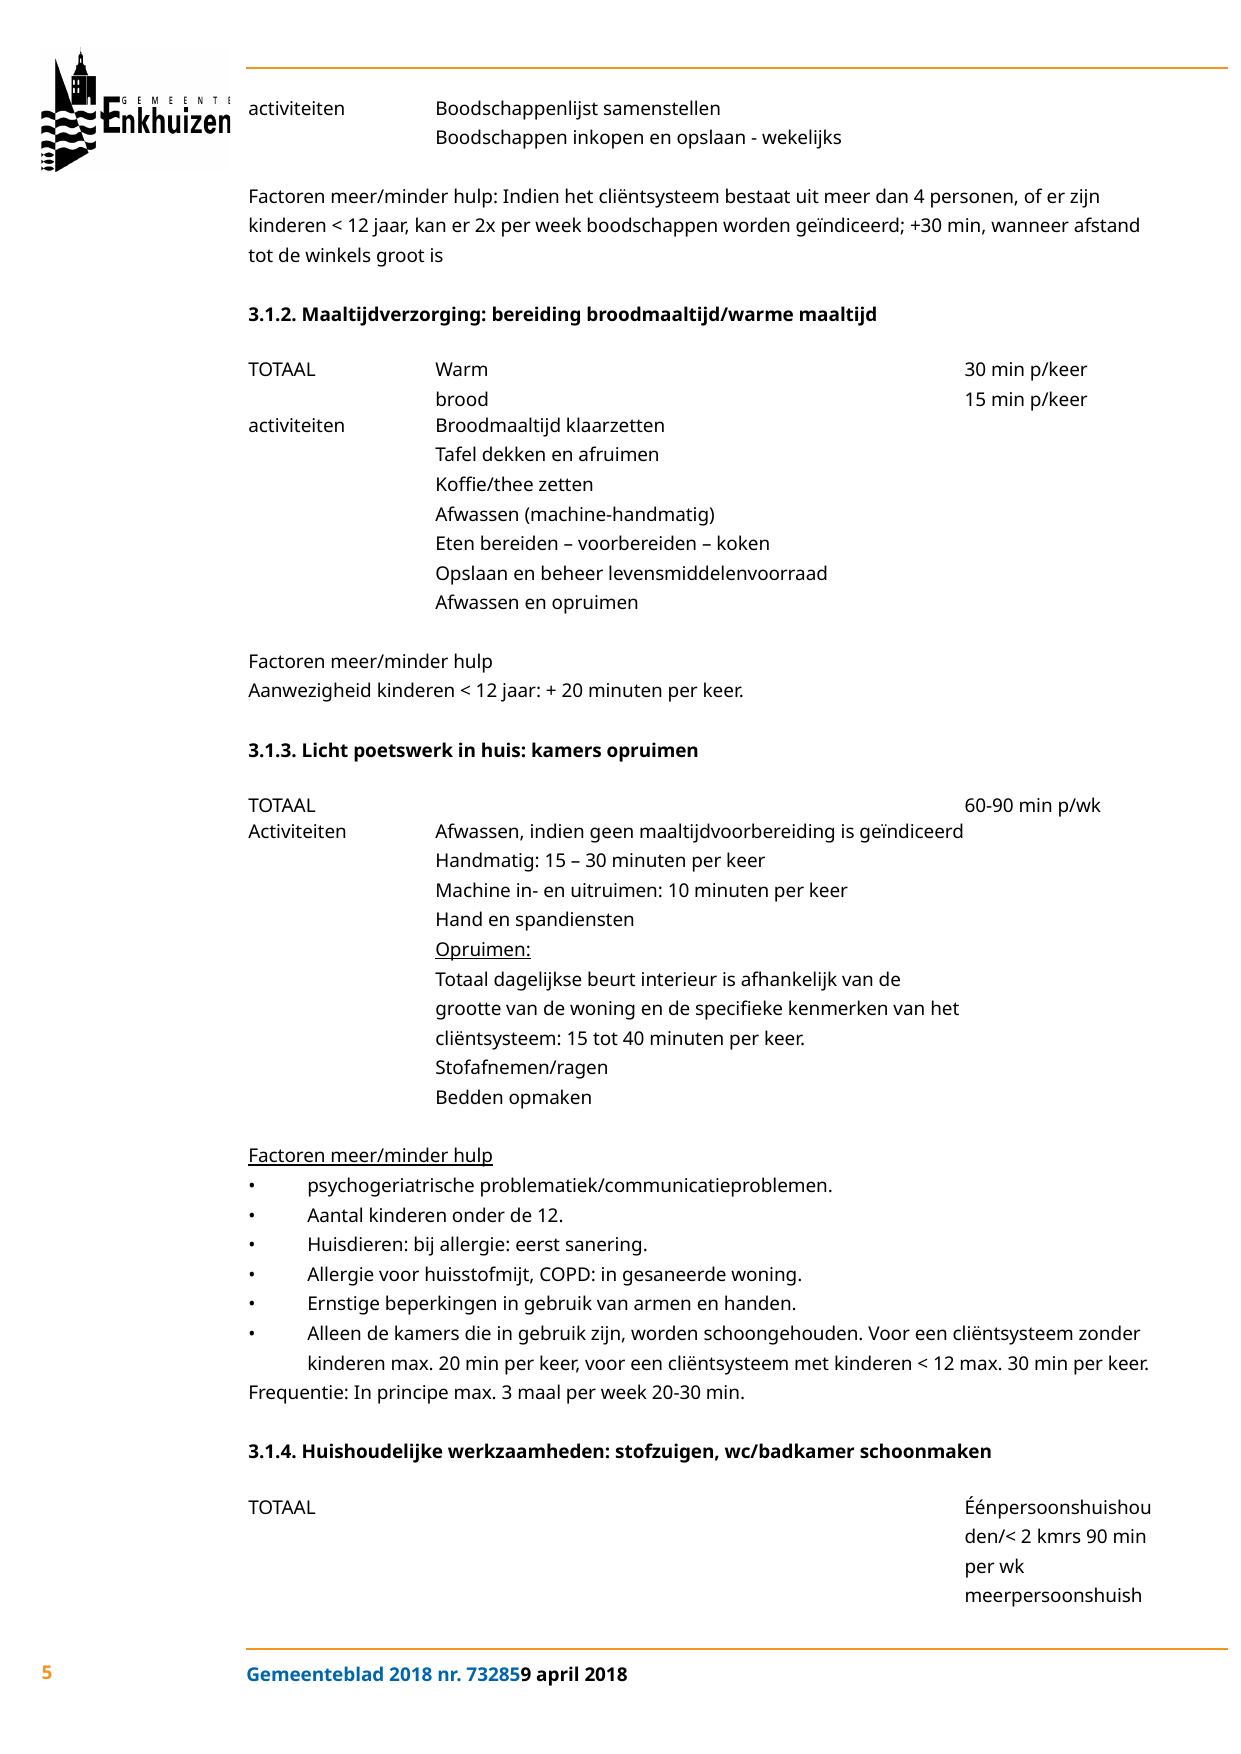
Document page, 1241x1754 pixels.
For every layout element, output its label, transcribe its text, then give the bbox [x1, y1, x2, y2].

text Factoren meer/minder hulp [248, 1143, 1152, 1168]
list Ernstige beperkingen in gebruik van armen en handen. [248, 1291, 1152, 1316]
table_cell [964, 412, 1152, 615]
list Huisdieren: bij allergie: eerst sanering. [248, 1231, 1152, 1257]
table_header [435, 792, 964, 818]
text 3.1.3. Licht poetswerk in huis: kamers opruimen [248, 737, 1152, 762]
table_header TOTAAL [248, 792, 435, 818]
list psychogeriatrische problematiek/communicatieproblemen. [248, 1172, 1152, 1198]
picture [41, 47, 231, 172]
table_cell [964, 818, 1152, 1110]
table_header [435, 1494, 964, 1608]
table_cell [964, 95, 1152, 150]
table_cell Activiteiten [248, 818, 435, 1110]
table_cell Boodschappenlijst samenstellen Boodschappen inkopen en opslaan - wekelijks [435, 95, 964, 150]
text 3.1.2. Maaltijdverzorging: bereiding broodmaaltijd/warme maaltijd [248, 301, 1152, 327]
list Allergie voor huisstofmijt, COPD: in gesaneerde woning. [248, 1261, 1152, 1287]
table_cell Broodmaaltijd klaarzetten Tafel dekken en afruimen Koffie/thee zetten Afwassen (machine-handmatig) Eten bereiden – voorbereiden – koken Opslaan en beheer levensmiddelenvoorraad Afwassen en opruimen [435, 412, 964, 615]
text Aanwezigheid kinderen < 12 jaar: + 20 minuten per keer. [248, 678, 1152, 703]
text 3.1.4. Huishoudelijke werkzaamheden: stofzuigen, wc/badkamer schoonmaken [248, 1438, 1152, 1464]
text Factoren meer/minder hulp [248, 648, 1152, 674]
table_header Warm brood [435, 357, 964, 412]
table_cell Afwassen, indien geen maaltijdvoorbereiding is geïndiceerd Handmatig: 15 – 30 minuten per keer Machine in- en uitruimen: 10 minuten per keer Hand en spandiensten Opruimen: Totaal dagelijkse beurt interieur is afhankelijk van de grootte van de woning en de specifieke kenmerken van het cliëntsysteem: 15 tot 40 minuten per keer. Stofafnemen/ragen Bedden opmaken [435, 818, 964, 1110]
list Aantal kinderen onder de 12. [248, 1202, 1152, 1228]
table_header 60-90 min p/wk [964, 792, 1152, 818]
table_header 30 min p/keer 15 min p/keer [964, 357, 1152, 412]
text Frequentie: In principe max. 3 maal per week 20-30 min. [248, 1379, 1152, 1405]
table_cell activiteiten [248, 95, 435, 150]
table_header Éénpersoonshuishouden/< 2 kmrs 90 min per wk meerpersoonshuish [964, 1494, 1152, 1608]
table_header TOTAAL [248, 1494, 435, 1608]
list Alleen de kamers die in gebruik zijn, worden schoongehouden. Voor een cliëntsysteem zonder kinderen max. 20 min per keer, voor een cliëntsysteem met kinderen < 12 max. 30 min per keer. [248, 1320, 1152, 1376]
text Factoren meer/minder hulp: Indien het cliëntsysteem bestaat uit meer dan 4 personen, of er zijn kinderen < 12 jaar, kan er 2x per week boodschappen worden geïndiceerd; +30 min, wanneer afstand tot de winkels groot is [248, 183, 1152, 268]
table_cell activiteiten [248, 412, 435, 615]
table_header TOTAAL [248, 357, 435, 412]
